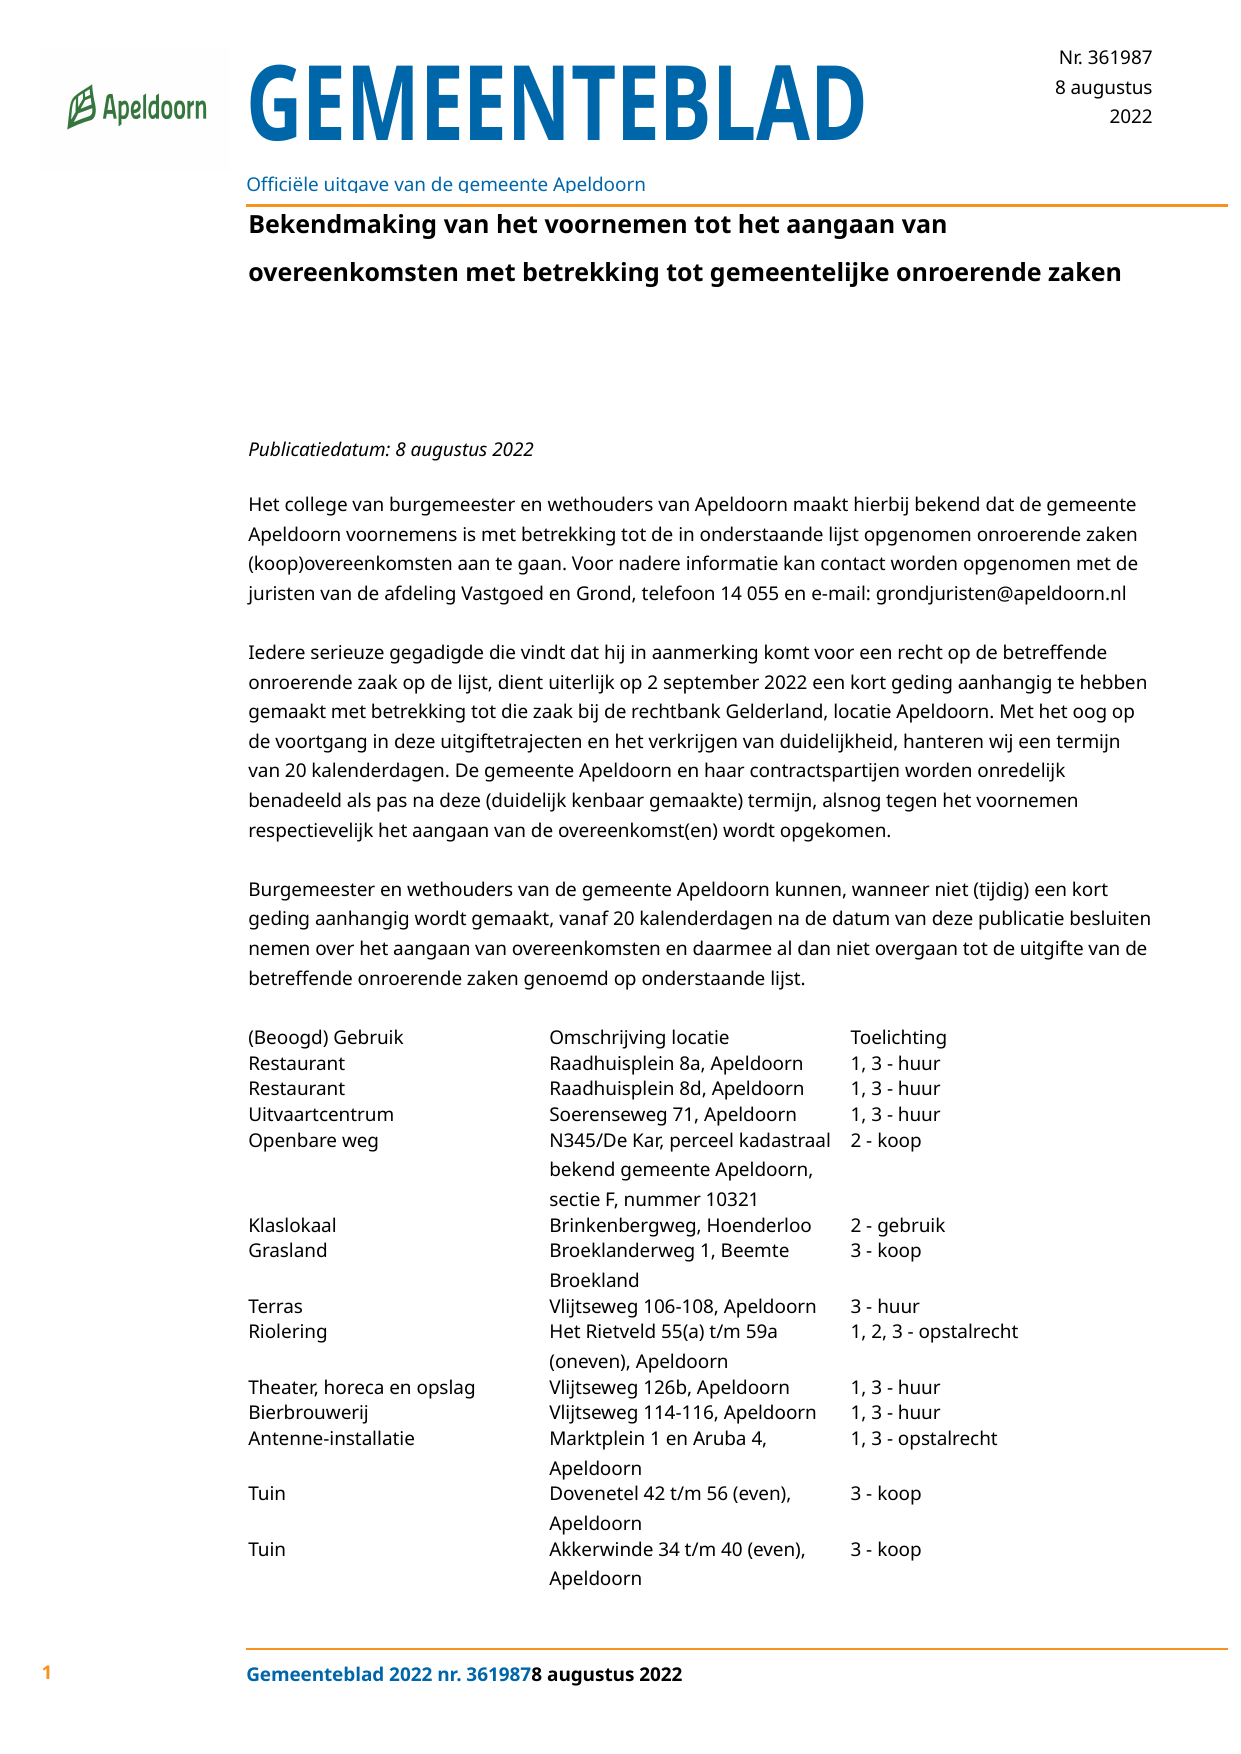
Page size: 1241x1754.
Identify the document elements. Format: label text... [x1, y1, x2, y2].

text Bekendmaking van het voornemen tot het aangaan van overeenkomsten met betrekking tot gemeentelijke onroerende zaken [248, 207, 1152, 288]
text Publicatiedatum: 8 augustus 2022 [248, 436, 1152, 462]
table_cell Restaurant [248, 1050, 549, 1075]
table_cell Akkerwinde 34 t/m 40 (even), Apeldoorn [549, 1536, 850, 1591]
table_cell Brinkenbergweg, Hoenderloo [549, 1212, 850, 1237]
table_cell Vlijtseweg 106-108, Apeldoorn [549, 1293, 850, 1318]
table_header Omschrijving locatie [549, 1024, 850, 1050]
text Iedere serieuze gegadigde die vindt dat hij in aanmerking komt voor een recht op de betreffende onroerende zaak op de lijst, dient uiterlijk op 2 september 2022 een kort geding aanhangig te hebben gemaakt met betrekking tot die zaak bij de rechtbank Gelderland, locatie Apeldoorn. Met het oog op de voortgang in deze uitgiftetrajecten en het verkrijgen van duidelijkheid, hanteren wij een termijn van 20 kalenderdagen. De gemeente Apeldoorn en haar contractspartijen worden onredelijk benadeeld als pas na deze (duidelijk kenbaar gemaakte) termijn, alsnog tegen het voornemen respectievelijk het aangaan van de overeenkomst(en) wordt opgekomen. [248, 639, 1152, 842]
table_cell 2 - koop [850, 1127, 1152, 1212]
picture [41, 47, 231, 172]
table_cell Soerenseweg 71, Apeldoorn [549, 1101, 850, 1127]
table_cell 1, 3 - opstalrecht [850, 1425, 1152, 1481]
table_cell Theater, horeca en opslag [248, 1374, 549, 1399]
table_cell Klaslokaal [248, 1212, 549, 1237]
table_cell Openbare weg [248, 1127, 549, 1212]
table_cell 1, 3 - huur [850, 1374, 1152, 1399]
table_cell 1, 3 - huur [850, 1050, 1152, 1075]
table_cell N345/De Kar, perceel kadastraal bekend gemeente Apeldoorn, sectie F, nummer 10321 [549, 1127, 850, 1212]
table_cell Antenne-installatie [248, 1425, 549, 1481]
table_cell Grasland [248, 1238, 549, 1293]
table_cell Tuin [248, 1481, 549, 1536]
table_cell 3 - koop [850, 1481, 1152, 1536]
table_cell 1, 3 - huur [850, 1101, 1152, 1127]
table_cell 1, 3 - huur [850, 1400, 1152, 1425]
table_cell 3 - huur [850, 1293, 1152, 1318]
table_cell Vlijtseweg 114-116, Apeldoorn [549, 1400, 850, 1425]
text Het college van burgemeester en wethouders van Apeldoorn maakt hierbij bekend dat de gemeente Apeldoorn voornemens is met betrekking tot de in onderstaande lijst opgenomen onroerende zaken (koop)overeenkomsten aan te gaan. Voor nadere informatie kan contact worden opgenomen met de juristen van de afdeling Vastgoed en Grond, telefoon 14 055 en e-mail: grondjuristen@apeldoorn.nl [248, 491, 1152, 606]
table_cell Riolering [248, 1319, 549, 1374]
table_cell Restaurant [248, 1075, 549, 1101]
table_cell Raadhuisplein 8a, Apeldoorn [549, 1050, 850, 1075]
table_cell 3 - koop [850, 1536, 1152, 1591]
text Burgemeester en wethouders van de gemeente Apeldoorn kunnen, wanneer niet (tijdig) een kort geding aanhangig wordt gemaakt, vanaf 20 kalenderdagen na de datum van deze publicatie besluiten nemen over het aangaan van overeenkomsten en daarmee al dan niet overgaan tot de uitgifte van de betreffende onroerende zaken genoemd op onderstaande lijst. [248, 876, 1152, 990]
table_cell Marktplein 1 en Aruba 4, Apeldoorn [549, 1425, 850, 1481]
table_cell 2 - gebruik [850, 1212, 1152, 1237]
table_cell Uitvaartcentrum [248, 1101, 549, 1127]
table_cell 3 - koop [850, 1238, 1152, 1293]
table_cell Tuin [248, 1536, 549, 1591]
table_header (Beoogd) Gebruik [248, 1024, 549, 1050]
table_cell 1, 2, 3 - opstalrecht [850, 1319, 1152, 1374]
table_header Toelichting [850, 1024, 1152, 1050]
table_cell Raadhuisplein 8d, Apeldoorn [549, 1075, 850, 1101]
table_cell Dovenetel 42 t/m 56 (even), Apeldoorn [549, 1481, 850, 1536]
table_cell Bierbrouwerij [248, 1400, 549, 1425]
table_cell Broeklanderweg 1, Beemte Broekland [549, 1238, 850, 1293]
table_cell Terras [248, 1293, 549, 1318]
table_cell Het Rietveld 55(a) t/m 59a (oneven), Apeldoorn [549, 1319, 850, 1374]
table_cell 1, 3 - huur [850, 1075, 1152, 1101]
table_cell Vlijtseweg 126b, Apeldoorn [549, 1374, 850, 1399]
